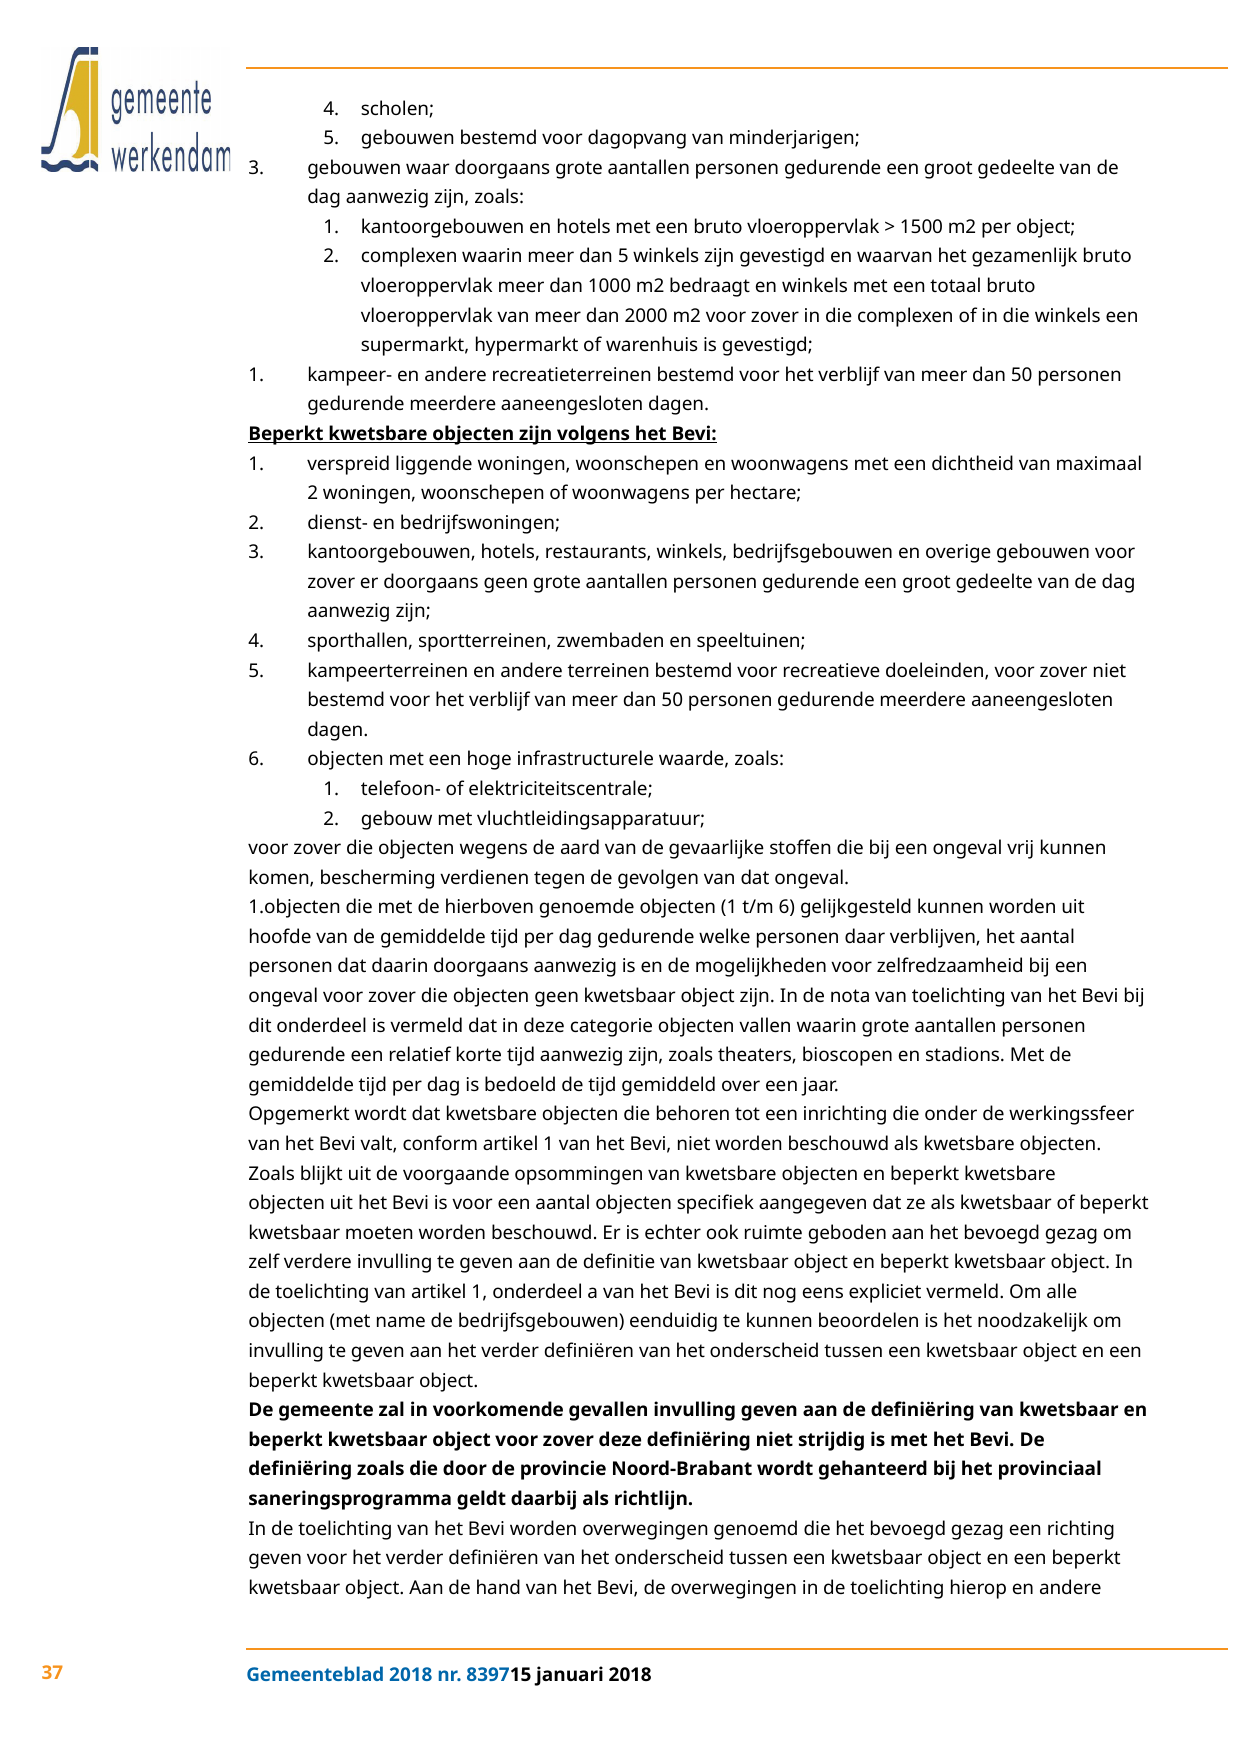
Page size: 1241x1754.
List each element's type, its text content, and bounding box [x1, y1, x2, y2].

text De gemeente zal in voorkomende gevallen invulling geven aan de definiëring van kwetsbaar en beperkt kwetsbaar object voor zover deze definiëring niet strijdig is met het Bevi. De definiëring zoals die door de provincie Noord-Brabant wordt gehanteerd bij het provinciaal saneringsprogramma geldt daarbij als richtlijn. [248, 1396, 1152, 1511]
list verspreid liggende woningen, woonschepen en woonwagens met een dichtheid van maximaal 2 woningen, woonschepen of woonwagens per hectare; [248, 450, 1152, 505]
list scholen; [323, 95, 1152, 121]
list gebouwen waar doorgaans grote aantallen personen gedurende een groot gedeelte van de dag aanwezig zijn, zoals: [248, 154, 1152, 209]
list kantoorgebouwen en hotels met een bruto vloeroppervlak > 1500 m2 per object; [323, 213, 1152, 239]
list dienst- en bedrijfswoningen; [248, 509, 1152, 535]
list objecten met een hoge infrastructurele waarde, zoals: [248, 746, 1152, 771]
list telefoon- of elektriciteitscentrale; [323, 775, 1152, 801]
text 1.objecten die met de hierboven genoemde objecten (1 t/m 6) gelijkgesteld kunnen worden uit hoofde van de gemiddelde tijd per dag gedurende welke personen daar verblijven, het aantal personen dat daarin doorgaans aanwezig is en de mogelijkheden voor zelfredzaamheid bij een ongeval voor zover die objecten geen kwetsbaar object zijn. In de nota van toelichting van het Bevi bij dit onderdeel is vermeld dat in deze categorie objecten vallen waarin grote aantallen personen gedurende een relatief korte tijd aanwezig zijn, zoals theaters, bioscopen en stadions. Met de gemiddelde tijd per dag is bedoeld de tijd gemiddeld over een jaar. [248, 893, 1152, 1097]
text Zoals blijkt uit de voorgaande opsommingen van kwetsbare objecten en beperkt kwetsbare [248, 1160, 1152, 1186]
list gebouw met vluchtleidingsapparatuur; [323, 805, 1152, 831]
list complexen waarin meer dan 5 winkels zijn gevestigd en waarvan het gezamenlijk bruto vloeroppervlak meer dan 1000 m2 bedraagt en winkels met een totaal bruto vloeroppervlak van meer dan 2000 m2 voor zover in die complexen of in die winkels een supermarkt, hypermarkt of warenhuis is gevestigd; [323, 243, 1152, 357]
picture [41, 47, 231, 172]
list sporthallen, sportterreinen, zwembaden en speeltuinen; [248, 627, 1152, 653]
list gebouwen bestemd voor dagopvang van minderjarigen; [323, 124, 1152, 150]
text objecten uit het Bevi is voor een aantal objecten specifiek aangegeven dat ze als kwetsbaar of beperkt kwetsbaar moeten worden beschouwd. Er is echter ook ruimte geboden aan het bevoegd gezag om zelf verdere invulling te geven aan de definitie van kwetsbaar object en beperkt kwetsbaar object. In de toelichting van artikel 1, onderdeel a van het Bevi is dit nog eens expliciet vermeld. Om alle objecten (met name de bedrijfsgebouwen) eenduidig te kunnen beoordelen is het noodzakelijk om invulling te geven aan het verder definiëren van het onderscheid tussen een kwetsbaar object en een beperkt kwetsbaar object. [248, 1189, 1152, 1393]
list kampeerterreinen en andere terreinen bestemd voor recreatieve doeleinden, voor zover niet bestemd voor het verblijf van meer dan 50 personen gedurende meerdere aaneengesloten dagen. [248, 657, 1152, 742]
text voor zover die objecten wegens de aard van de gevaarlijke stoffen die bij een ongeval vrij kunnen komen, bescherming verdienen tegen de gevolgen van dat ongeval. [248, 834, 1152, 890]
text In de toelichting van het Bevi worden overwegingen genoemd die het bevoegd gezag een richting geven voor het verder definiëren van het onderscheid tussen een kwetsbaar object en een beperkt kwetsbaar object. Aan de hand van het Bevi, de overwegingen in de toelichting hierop en andere [248, 1515, 1152, 1600]
text Opgemerkt wordt dat kwetsbare objecten die behoren tot een inrichting die onder de werkingssfeer van het Bevi valt, conform artikel 1 van het Bevi, niet worden beschouwd als kwetsbare objecten. [248, 1101, 1152, 1156]
list kampeer- en andere recreatieterreinen bestemd voor het verblijf van meer dan 50 personen gedurende meerdere aaneengesloten dagen. [248, 361, 1152, 416]
list kantoorgebouwen, hotels, restaurants, winkels, bedrijfsgebouwen en overige gebouwen voor zover er doorgaans geen grote aantallen personen gedurende een groot gedeelte van de dag aanwezig zijn; [248, 538, 1152, 623]
text Beperkt kwetsbare objecten zijn volgens het Bevi: [248, 420, 1152, 446]
